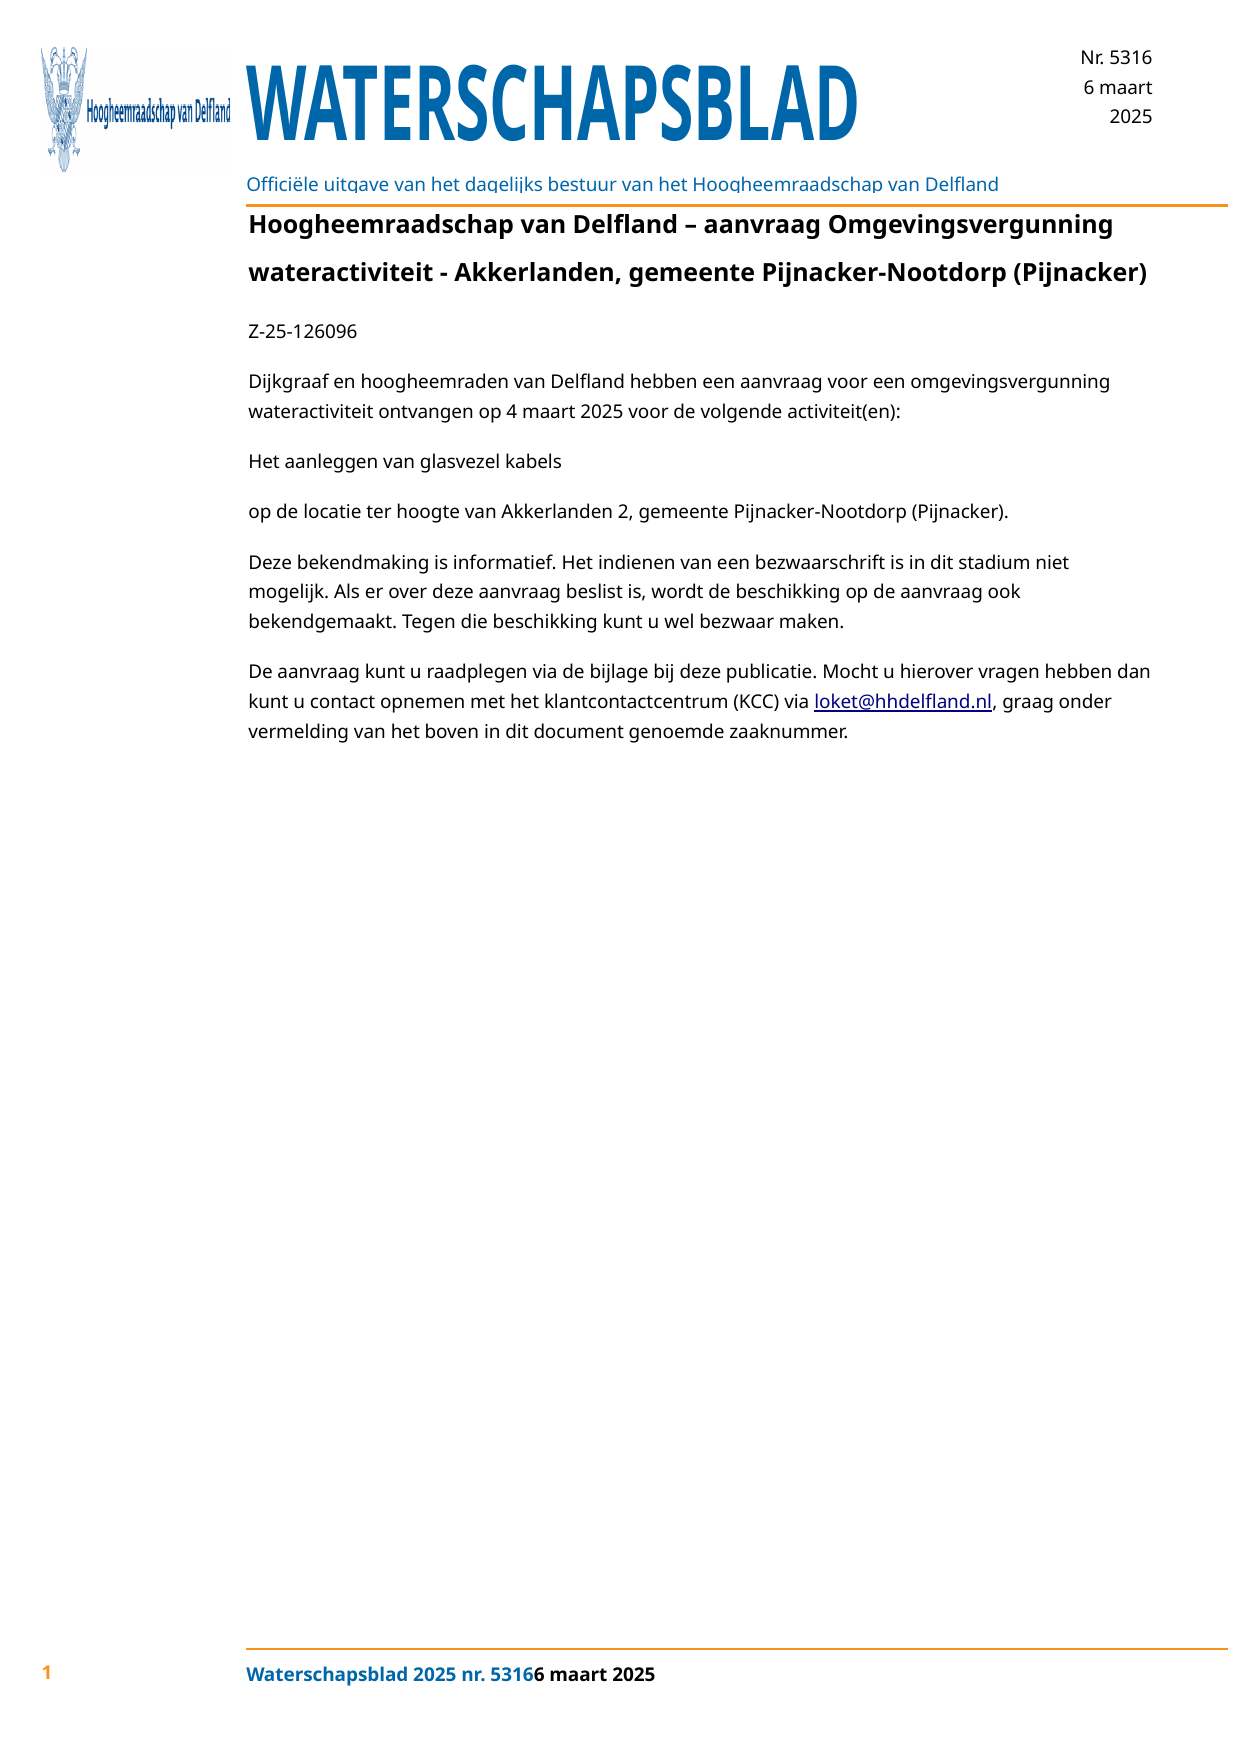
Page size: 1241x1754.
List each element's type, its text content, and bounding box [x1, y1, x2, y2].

text op de locatie ter hoogte van Akkerlanden 2, gemeente Pijnacker-Nootdorp (Pijnacker). [248, 499, 1152, 524]
picture [41, 47, 231, 172]
text Z-25-126096 [248, 318, 1152, 344]
text Deze bekendmaking is informatief. Het indienen van een bezwaarschrift is in dit stadium niet mogelijk. Als er over deze aanvraag beslist is, wordt de beschikking op de aanvraag ook bekendgemaakt. Tegen die beschikking kunt u wel bezwaar maken. [248, 549, 1152, 634]
text Het aanleggen van glasvezel kabels [248, 448, 1152, 474]
text Hoogheemraadschap van Delfland – aanvraag Omgevingsvergunning wateractiviteit - Akkerlanden, gemeente Pijnacker-Nootdorp (Pijnacker) [248, 207, 1152, 288]
text Dijkgraaf en hoogheemraden van Delfland hebben een aanvraag voor een omgevingsvergunning wateractiviteit ontvangen op 4 maart 2025 voor de volgende activiteit(en): [248, 368, 1152, 424]
text De aanvraag kunt u raadplegen via de bijlage bij deze publicatie. Mocht u hierover vragen hebben dan kunt u contact opnemen met het klantcontactcentrum (KCC) via loket@hhdelfland.nl, graag onder vermelding van het boven in dit document genoemde zaaknummer. [248, 659, 1152, 744]
